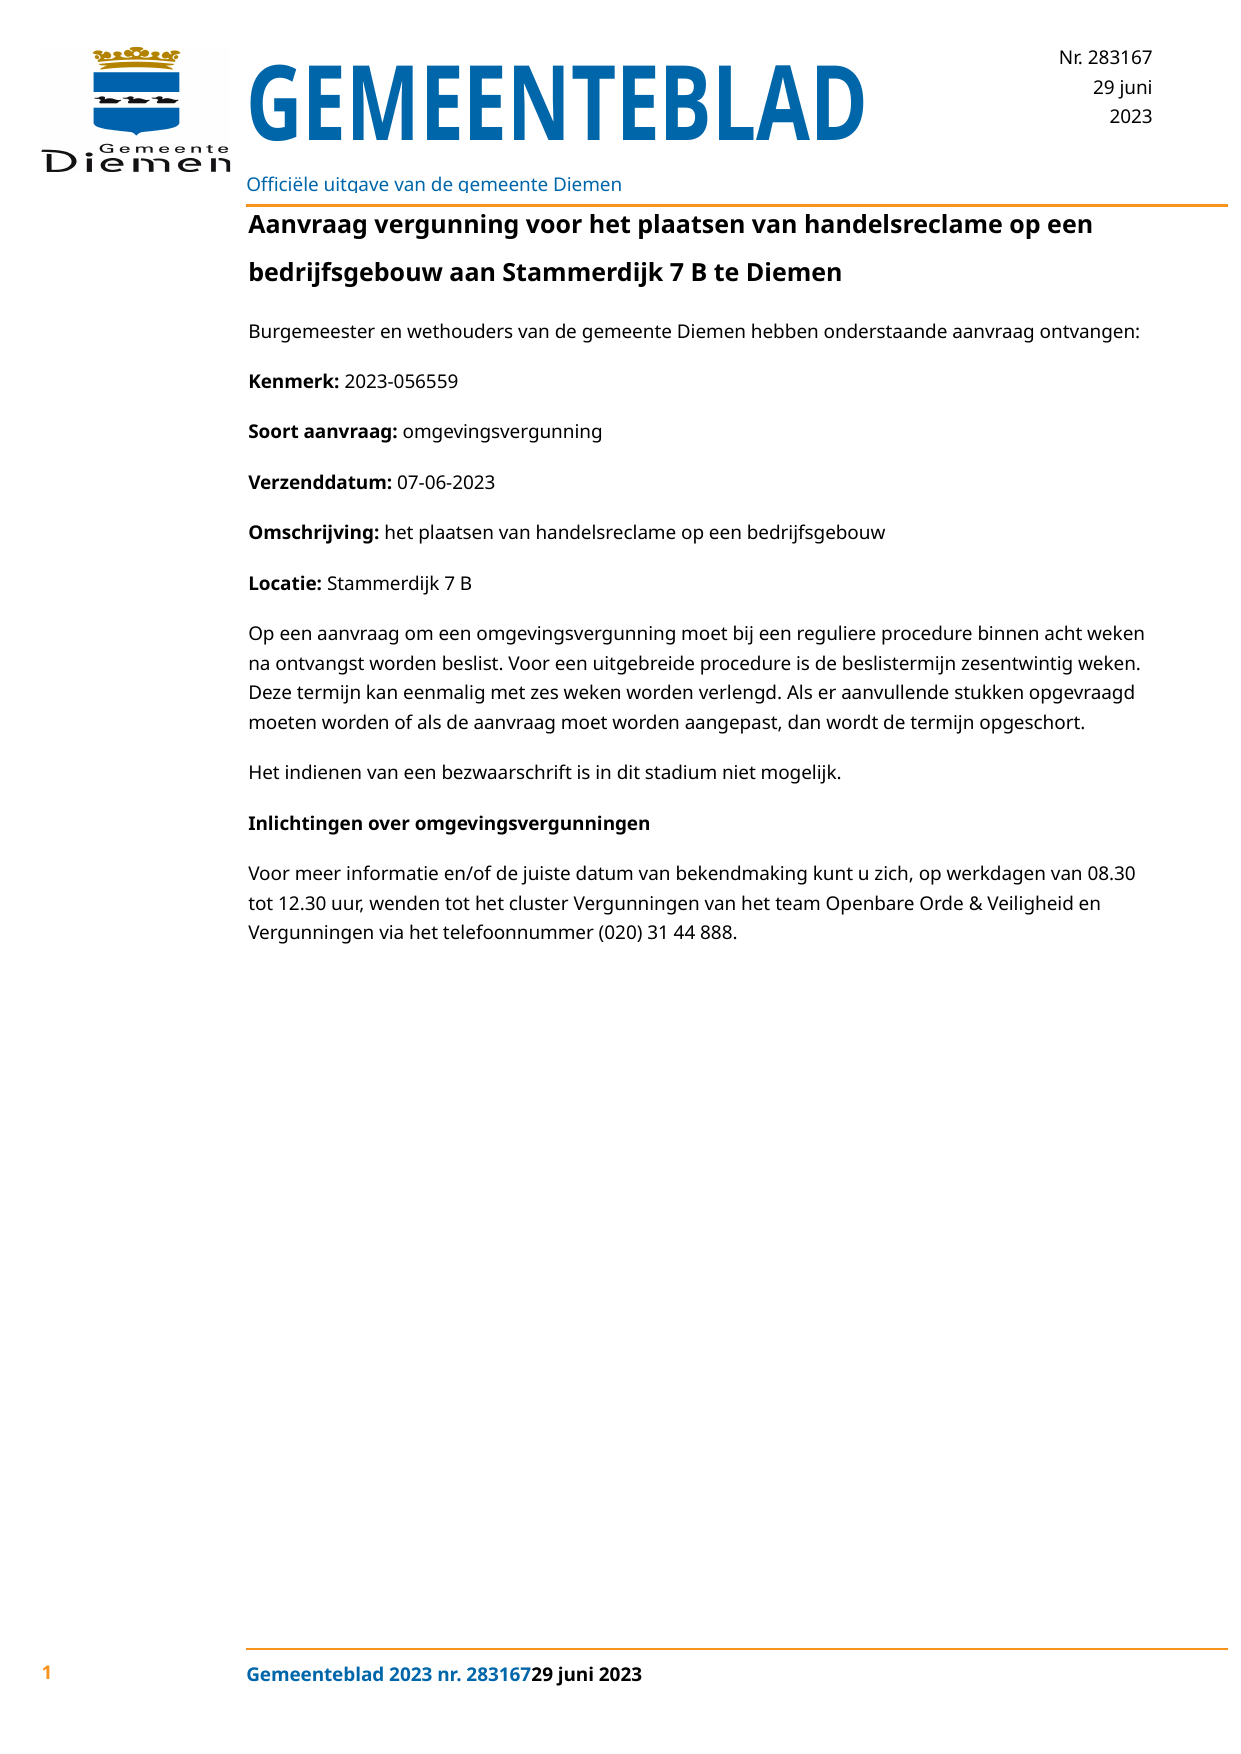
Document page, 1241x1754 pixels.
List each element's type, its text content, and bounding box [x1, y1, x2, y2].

text Aanvraag vergunning voor het plaatsen van handelsreclame op een bedrijfsgebouw aan Stammerdijk 7 B te Diemen [248, 207, 1152, 288]
text Locatie: Stammerdijk 7 B [248, 570, 1152, 596]
text Inlichtingen over omgevingsvergunningen [248, 810, 1152, 836]
text Verzenddatum: 07-06-2023 [248, 469, 1152, 495]
text Kenmerk: 2023-056559 [248, 368, 1152, 394]
text Burgemeester en wethouders van de gemeente Diemen hebben onderstaande aanvraag ontvangen: [248, 318, 1152, 344]
text Het indienen van een bezwaarschrift is in dit stadium niet mogelijk. [248, 759, 1152, 785]
text Omschrijving: het plaatsen van handelsreclame op een bedrijfsgebouw [248, 519, 1152, 545]
text Op een aanvraag om een omgevingsvergunning moet bij een reguliere procedure binnen acht weken na ontvangst worden beslist. Voor een uitgebreide procedure is de beslistermijn zesentwintig weken. Deze termijn kan eenmalig met zes weken worden verlengd. Als er aanvullende stukken opgevraagd moeten worden of als de aanvraag moet worden aangepast, dan wordt de termijn opgeschort. [248, 620, 1152, 735]
picture [41, 47, 231, 172]
text Voor meer informatie en/of de juiste datum van bekendmaking kunt u zich, op werkdagen van 08.30 tot 12.30 uur, wenden tot het cluster Vergunningen van het team Openbare Orde & Veiligheid en Vergunningen via het telefoonnummer (020) 31 44 888. [248, 860, 1152, 945]
text Soort aanvraag: omgevingsvergunning [248, 419, 1152, 444]
